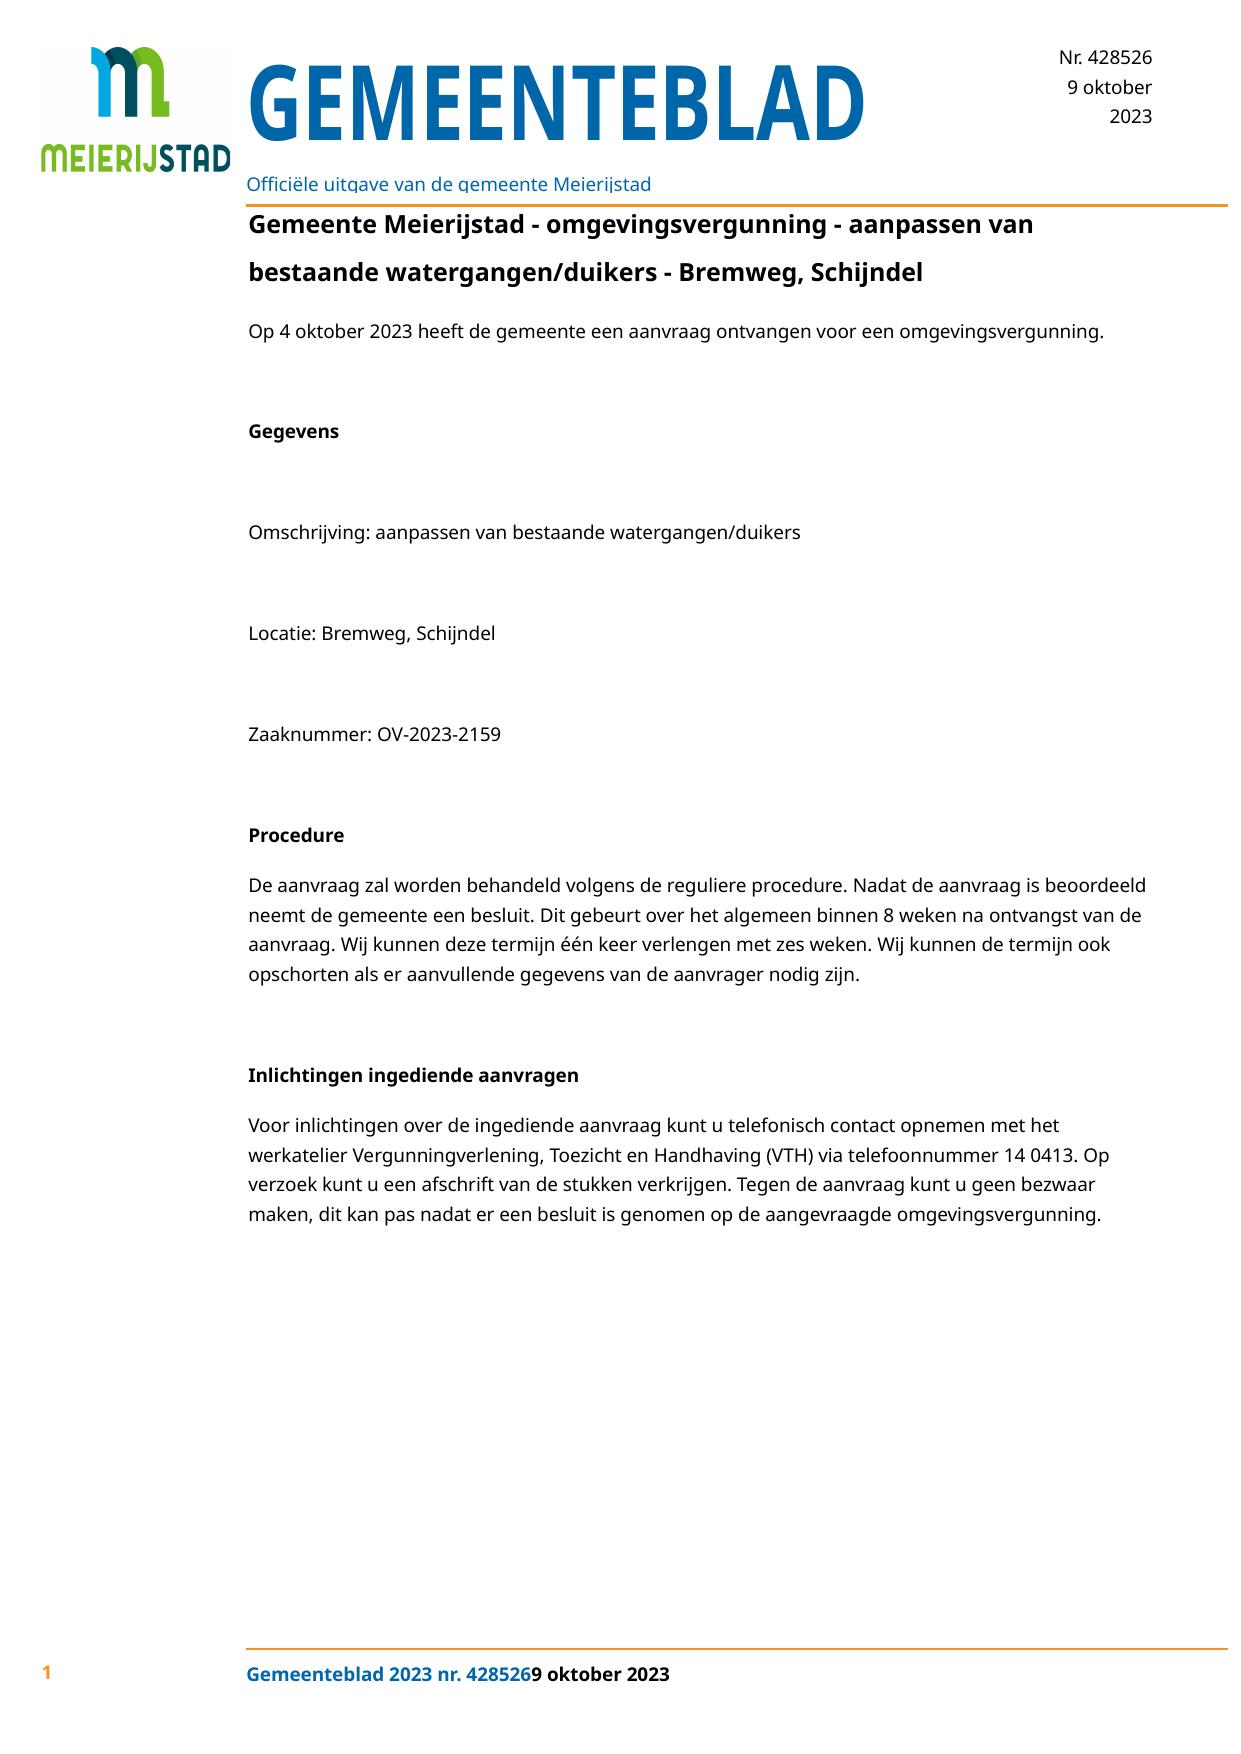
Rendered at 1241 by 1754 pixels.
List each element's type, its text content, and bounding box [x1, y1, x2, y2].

text Locatie: Bremweg, Schijndel [248, 620, 1152, 646]
text Procedure [248, 822, 1152, 848]
text Zaaknummer: OV-2023-2159 [248, 721, 1152, 747]
text Gemeente Meierijstad - omgevingsvergunning - aanpassen van bestaande watergangen/duikers - Bremweg, Schijndel [248, 207, 1152, 288]
text Voor inlichtingen over de ingediende aanvraag kunt u telefonisch contact opnemen met het werkatelier Vergunningverlening, Toezicht en Handhaving (VTH) via telefoonnummer 14 0413. Op verzoek kunt u een afschrift van de stukken verkrijgen. Tegen de aanvraag kunt u geen bezwaar maken, dit kan pas nadat er een besluit is genomen op de aangevraagde omgevingsvergunning. [248, 1112, 1152, 1227]
text Inlichtingen ingediende aanvragen [248, 1062, 1152, 1088]
text Omschrijving: aanpassen van bestaande watergangen/duikers [248, 519, 1152, 545]
text Gegevens [248, 419, 1152, 444]
text De aanvraag zal worden behandeld volgens de reguliere procedure. Nadat de aanvraag is beoordeeld neemt de gemeente een besluit. Dit gebeurt over het algemeen binnen 8 weken na ontvangst van de aanvraag. Wij kunnen deze termijn één keer verlengen met zes weken. Wij kunnen de termijn ook opschorten als er aanvullende gegevens van de aanvrager nodig zijn. [248, 872, 1152, 987]
picture [41, 47, 231, 172]
text Op 4 oktober 2023 heeft de gemeente een aanvraag ontvangen voor een omgevingsvergunning. [248, 318, 1152, 344]
